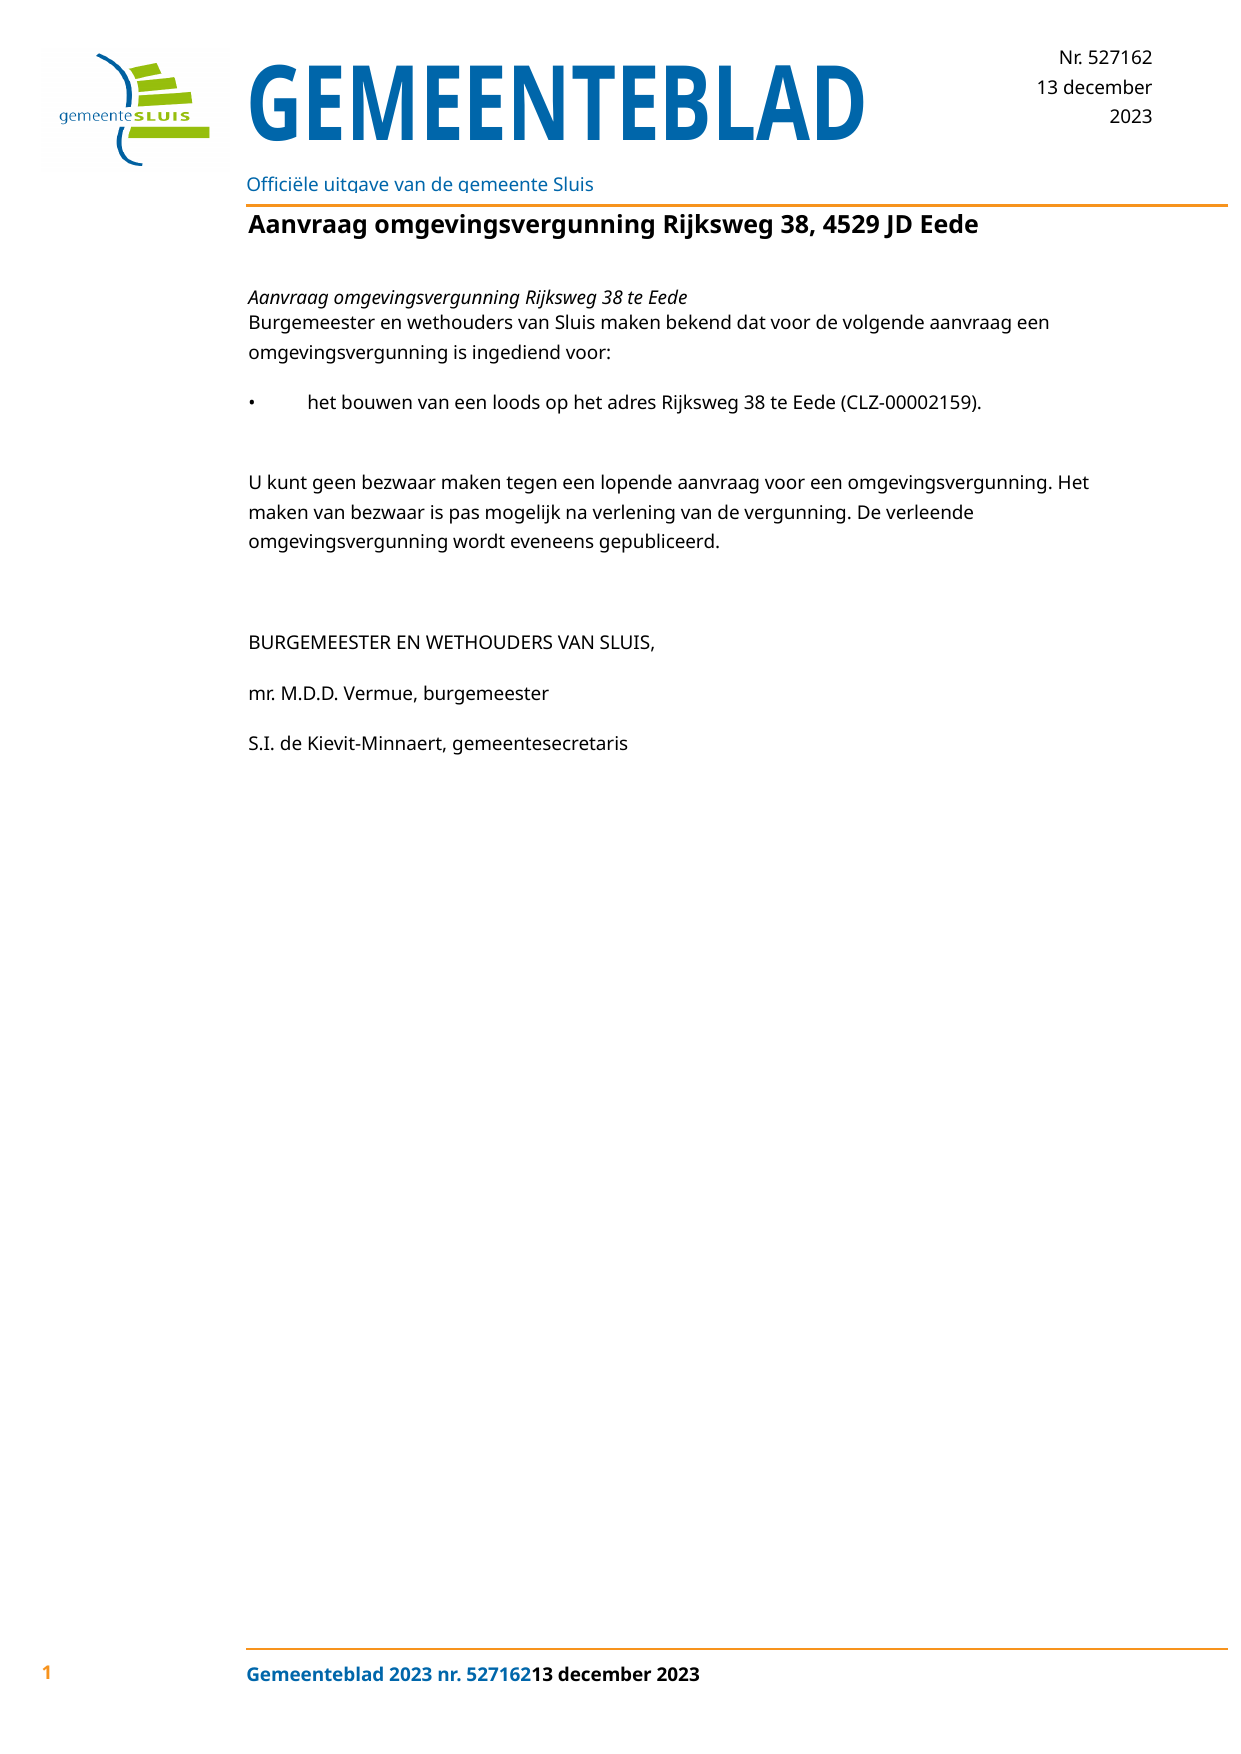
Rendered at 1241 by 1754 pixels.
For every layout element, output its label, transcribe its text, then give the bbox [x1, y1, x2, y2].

text Burgemeester en wethouders van Sluis maken bekend dat voor de volgende aanvraag een omgevingsvergunning is ingediend voor: [248, 309, 1152, 365]
text Aanvraag omgevingsvergunning Rijksweg 38 te Eede [248, 284, 1152, 309]
list het bouwen van een loods op het adres Rijksweg 38 te Eede (CLZ-00002159). [248, 389, 1152, 415]
text BURGEMEESTER EN WETHOUDERS VAN SLUIS, [248, 629, 1152, 655]
text S.I. de Kievit-Minnaert, gemeentesecretaris [248, 730, 1152, 756]
text mr. M.D.D. Vermue, burgemeester [248, 680, 1152, 706]
picture [41, 47, 231, 172]
text Aanvraag omgevingsvergunning Rijksweg 38, 4529 JD Eede [248, 207, 1152, 241]
text U kunt geen bezwaar maken tegen een lopende aanvraag voor een omgevingsvergunning. Het maken van bezwaar is pas mogelijk na verlening van de vergunning. De verleende omgevingsvergunning wordt eveneens gepubliceerd. [248, 469, 1152, 554]
